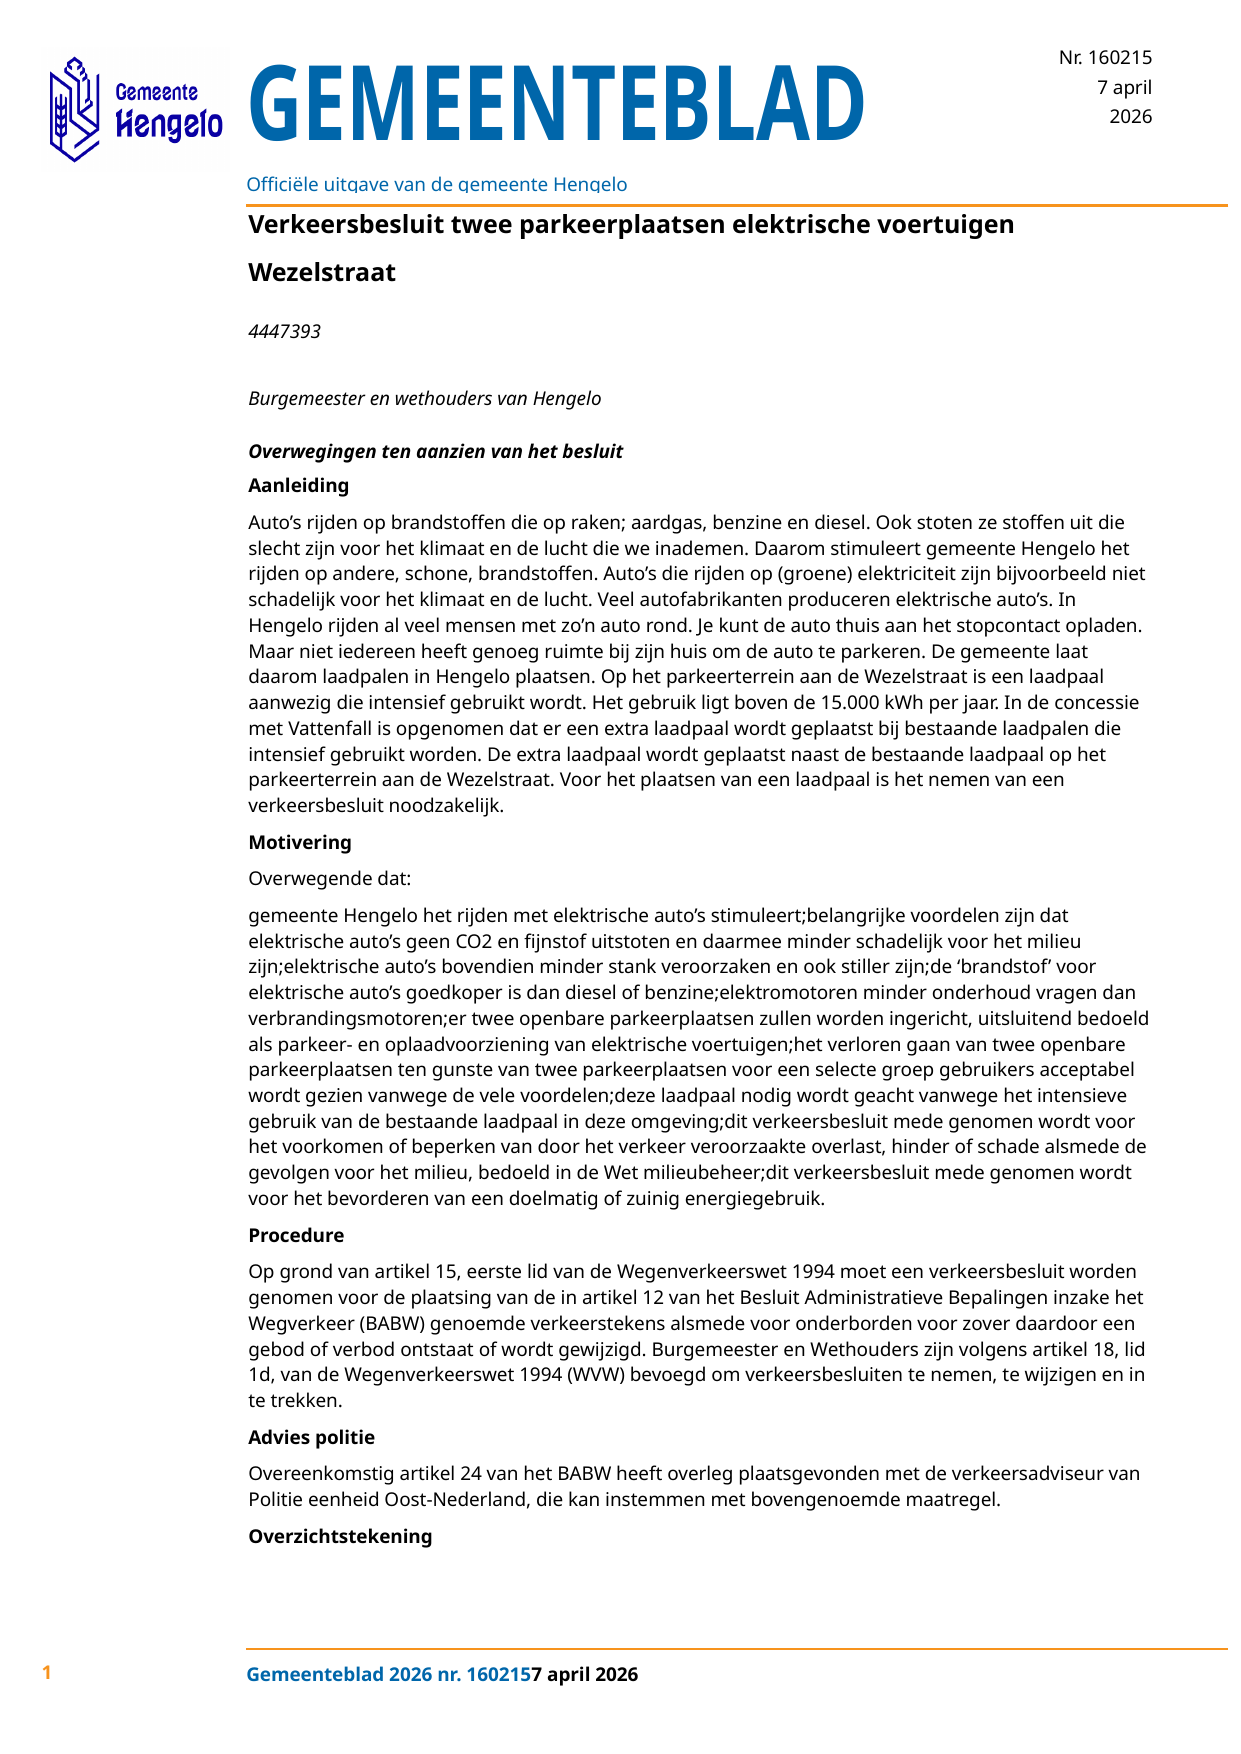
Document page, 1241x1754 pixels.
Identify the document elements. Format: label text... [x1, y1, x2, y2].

text Overeenkomstig artikel 24 van het BABW heeft overleg plaatsgevonden met de verkeersadviseur van Politie eenheid Oost-Nederland, die kan instemmen met bovengenoemde maatregel. [248, 1461, 1152, 1512]
text Aanleiding [248, 472, 1152, 498]
text 4447393 [248, 318, 1152, 344]
text gemeente Hengelo het rijden met elektrische auto’s stimuleert;belangrijke voordelen zijn dat elektrische auto’s geen CO2 en fijnstof uitstoten en daarmee minder schadelijk voor het milieu zijn;elektrische auto’s bovendien minder stank veroorzaken en ook stiller zijn;de ‘brandstof’ voor elektrische auto’s goedkoper is dan diesel of benzine;elektromotoren minder onderhoud vragen dan verbrandingsmotoren;er twee openbare parkeerplaatsen zullen worden ingericht, uitsluitend bedoeld als parkeer- en oplaadvoorziening van elektrische voertuigen;het verloren gaan van twee openbare parkeerplaatsen ten gunste van twee parkeerplaatsen voor een selecte groep gebruikers acceptabel wordt gezien vanwege de vele voordelen;deze laadpaal nodig wordt geacht vanwege het intensieve gebruik van de bestaande laadpaal in deze omgeving;dit verkeersbesluit mede genomen wordt voor het voorkomen of beperken van door het verkeer veroorzaakte overlast, hinder of schade alsmede de gevolgen voor het milieu, bedoeld in de Wet milieubeheer;dit verkeersbesluit mede genomen wordt voor het bevorderen van een doelmatig of zuinig energiegebruik. [248, 902, 1152, 1211]
text Op grond van artikel 15, eerste lid van de Wegenverkeerswet 1994 moet een verkeersbesluit worden genomen voor de plaatsing van de in artikel 12 van het Besluit Administratieve Bepalingen inzake het Wegverkeer (BABW) genoemde verkeerstekens alsmede voor onderborden voor zover daardoor een gebod of verbod ontstaat of wordt gewijzigd. Burgemeester en Wethouders zijn volgens artikel 18, lid 1d, van de Wegenverkeerswet 1994 (WVW) bevoegd om verkeersbesluiten te nemen, te wijzigen en in te trekken. [248, 1258, 1152, 1413]
text Advies politie [248, 1424, 1152, 1449]
text Procedure [248, 1222, 1152, 1248]
text Overzichtstekening [248, 1523, 1152, 1549]
text Burgemeester en wethouders van Hengelo [248, 386, 1152, 411]
text Verkeersbesluit twee parkeerplaatsen elektrische voertuigen Wezelstraat [248, 207, 1152, 288]
text Motivering [248, 829, 1152, 854]
text Overwegende dat: [248, 866, 1152, 891]
text Auto’s rijden op brandstoffen die op raken; aardgas, benzine en diesel. Ook stoten ze stoffen uit die slecht zijn voor het klimaat en de lucht die we inademen. Daarom stimuleert gemeente Hengelo het rijden op andere, schone, brandstoffen. Auto’s die rijden op (groene) elektriciteit zijn bijvoorbeeld niet schadelijk voor het klimaat en de lucht. Veel autofabrikanten produceren elektrische auto’s. In Hengelo rijden al veel mensen met zo’n auto rond. Je kunt de auto thuis aan het stopcontact opladen. Maar niet iedereen heeft genoeg ruimte bij zijn huis om de auto te parkeren. De gemeente laat daarom laadpalen in Hengelo plaatsen. Op het parkeerterrein aan de Wezelstraat is een laadpaal aanwezig die intensief gebruikt wordt. Het gebruik ligt boven de 15.000 kWh per jaar. In de concessie met Vattenfall is opgenomen dat er een extra laadpaal wordt geplaatst bij bestaande laadpalen die intensief gebruikt worden. De extra laadpaal wordt geplaatst naast de bestaande laadpaal op het parkeerterrein aan de Wezelstraat. Voor het plaatsen van een laadpaal is het nemen van een verkeersbesluit noodzakelijk. [248, 509, 1152, 818]
picture [41, 47, 231, 172]
text Overwegingen ten aanzien van het besluit [248, 438, 1152, 464]
